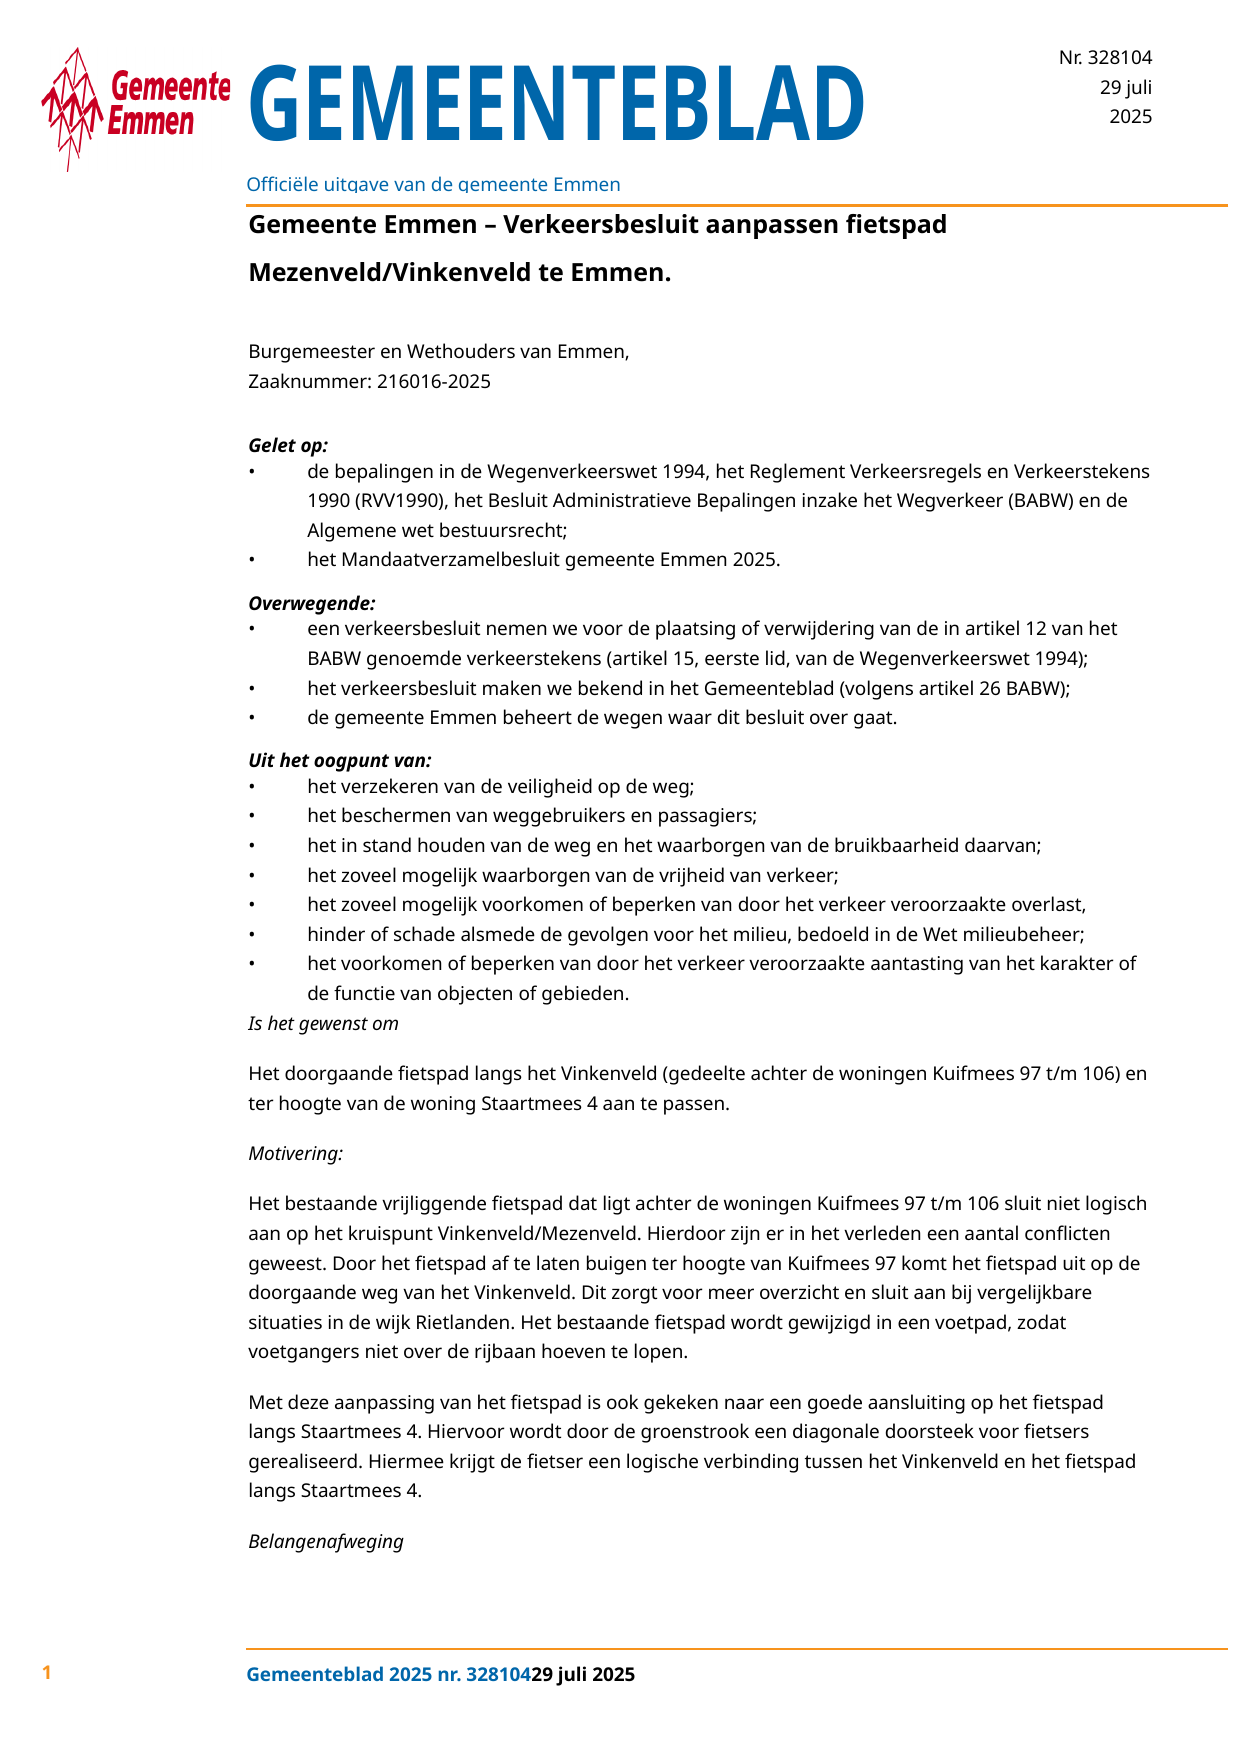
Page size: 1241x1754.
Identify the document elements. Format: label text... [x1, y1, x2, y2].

list het zoveel mogelijk waarborgen van de vrijheid van verkeer; [248, 862, 1152, 888]
text Het bestaande vrijliggende fietspad dat ligt achter de woningen Kuifmees 97 t/m 106 sluit niet logisch aan op het kruispunt Vinkenveld/Mezenveld. Hierdoor zijn er in het verleden een aantal conflicten geweest. Door het fietspad af te laten buigen ter hoogte van Kuifmees 97 komt het fietspad uit op de doorgaande weg van het Vinkenveld. Dit zorgt voor meer overzicht en sluit aan bij vergelijkbare situaties in de wijk Rietlanden. Het bestaande fietspad wordt gewijzigd in een voetpad, zodat voetgangers niet over de rijbaan hoeven te lopen. [248, 1191, 1152, 1364]
text Is het gewenst om [248, 1010, 1152, 1036]
list het in stand houden van de weg en het waarborgen van de bruikbaarheid daarvan; [248, 832, 1152, 858]
list het voorkomen of beperken van door het verkeer veroorzaakte aantasting van het karakter of de functie van objecten of gebieden. [248, 951, 1152, 1006]
list het verkeersbesluit maken we bekend in het Gemeenteblad (volgens artikel 26 BABW); [248, 675, 1152, 700]
list een verkeersbesluit nemen we voor de plaatsing of verwijdering van de in artikel 12 van het BABW genoemde verkeerstekens (artikel 15, eerste lid, van de Wegenverkeerswet 1994); [248, 616, 1152, 671]
text Zaaknummer: 216016-2025 [248, 368, 1152, 394]
text Uit het oogpunt van: [248, 747, 1152, 773]
text Belangenafweging [248, 1528, 1152, 1554]
list het verzekeren van de veiligheid op de weg; [248, 773, 1152, 799]
list het beschermen van weggebruikers en passagiers; [248, 803, 1152, 828]
list de gemeente Emmen beheert de wegen waar dit besluit over gaat. [248, 704, 1152, 730]
list de bepalingen in de Wegenverkeerswet 1994, het Reglement Verkeersregels en Verkeerstekens 1990 (RVV1990), het Besluit Administratieve Bepalingen inzake het Wegverkeer (BABW) en de Algemene wet bestuursrecht; [248, 458, 1152, 543]
picture [41, 47, 231, 172]
text Met deze aanpassing van het fietspad is ook gekeken naar een goede aansluiting op het fietspad langs Staartmees 4. Hiervoor wordt door de groenstrook een diagonale doorsteek voor fietsers gerealiseerd. Hiermee krijgt de fietser een logische verbinding tussen het Vinkenveld en het fietspad langs Staartmees 4. [248, 1389, 1152, 1503]
list hinder of schade alsmede de gevolgen voor het milieu, bedoeld in de Wet milieubeheer; [248, 921, 1152, 947]
text Het doorgaande fietspad langs het Vinkenveld (gedeelte achter de woningen Kuifmees 97 t/m 106) en ter hoogte van de woning Staartmees 4 aan te passen. [248, 1060, 1152, 1116]
list het Mandaatverzamelbesluit gemeente Emmen 2025. [248, 547, 1152, 572]
list het zoveel mogelijk voorkomen of beperken van door het verkeer veroorzaakte overlast, [248, 891, 1152, 917]
text Gelet op: [248, 432, 1152, 458]
text Overwegende: [248, 590, 1152, 616]
text Burgemeester en Wethouders van Emmen, [248, 339, 1152, 364]
text Gemeente Emmen – Verkeersbesluit aanpassen fietspad Mezenveld/Vinkenveld te Emmen. [248, 207, 1152, 288]
text Motivering: [248, 1140, 1152, 1166]
